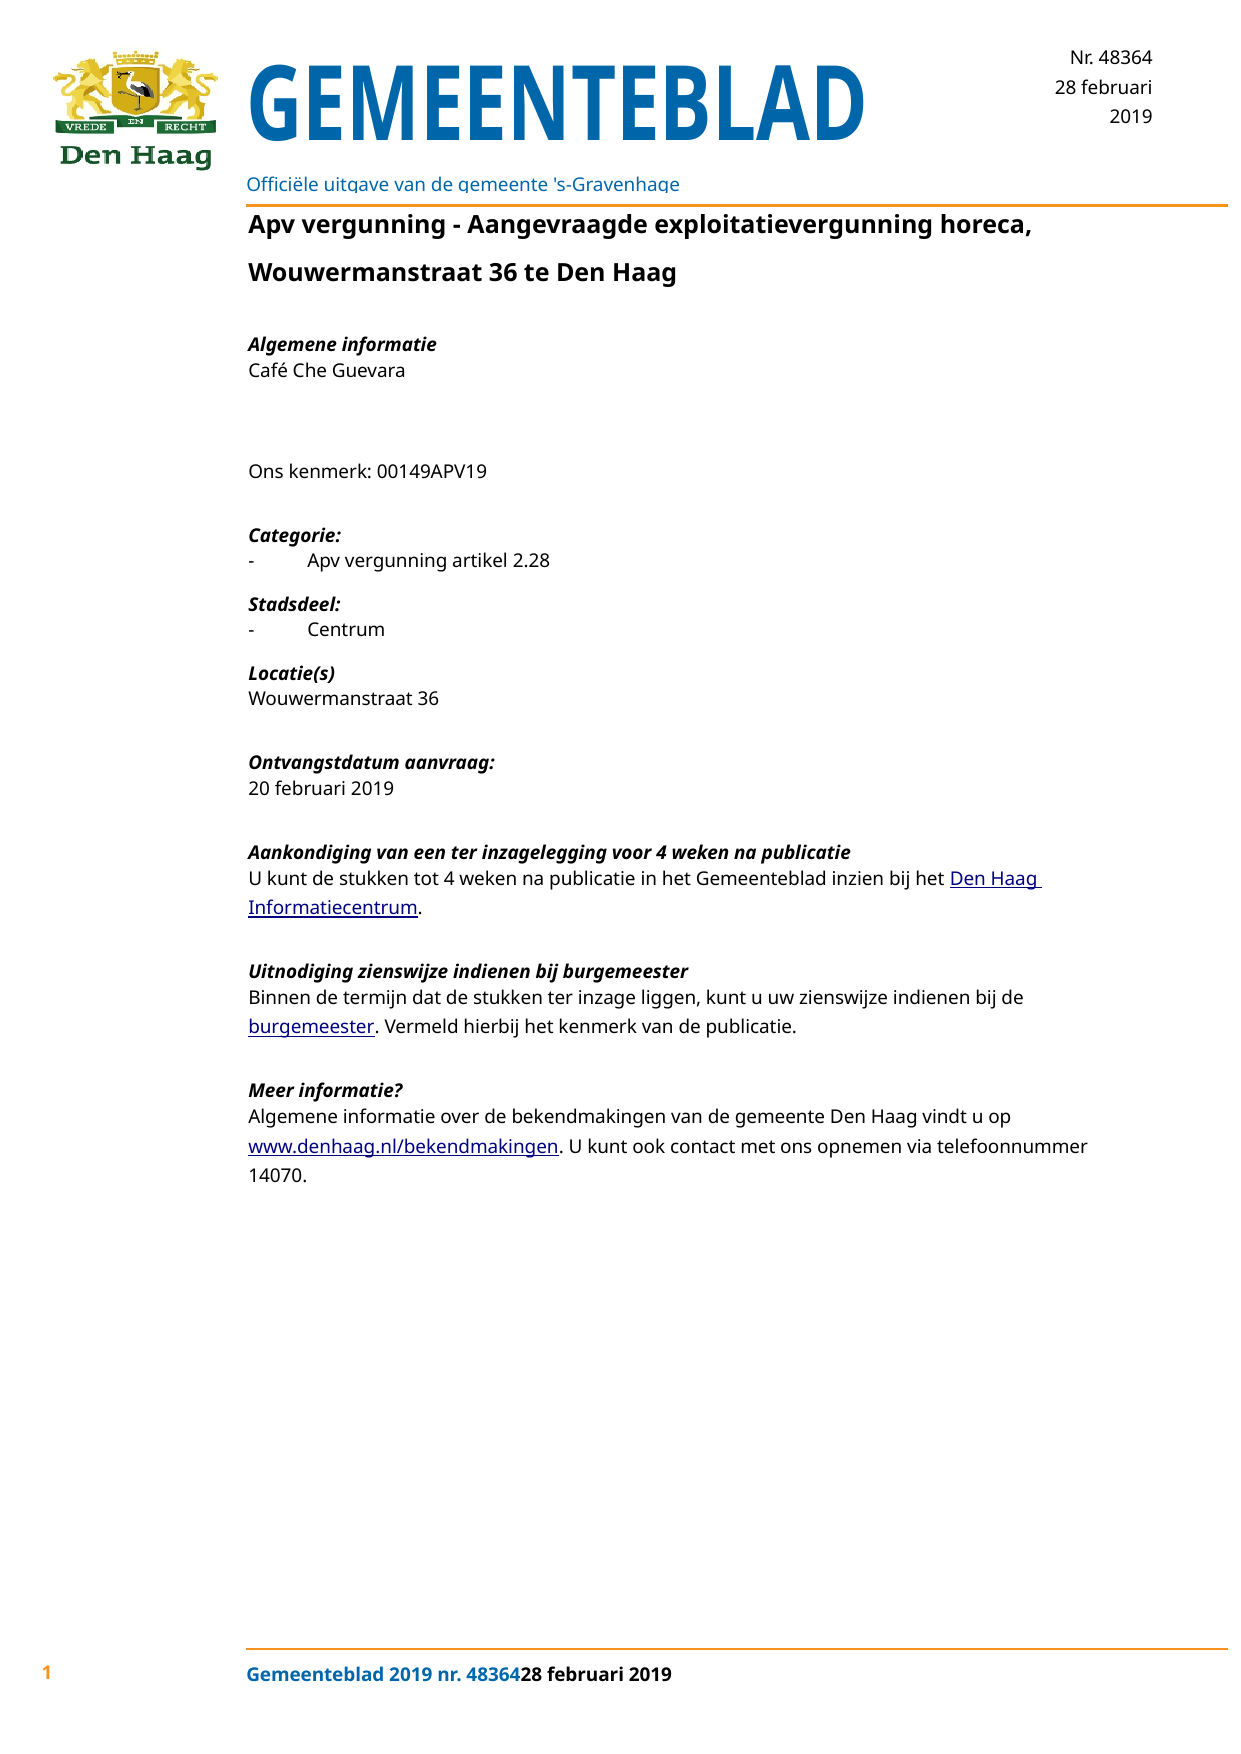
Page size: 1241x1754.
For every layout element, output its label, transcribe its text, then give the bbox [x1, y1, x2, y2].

list Apv vergunning artikel 2.28 [248, 548, 1152, 573]
text Ontvangstdatum aanvraag: [248, 749, 1152, 775]
list Centrum [248, 617, 1152, 642]
text Categorie: [248, 522, 1152, 548]
text Café Che Guevara [248, 357, 1152, 383]
text Locatie(s) [248, 660, 1152, 685]
text Apv vergunning - Aangevraagde exploitatievergunning horeca, Wouwermanstraat 36 te Den Haag [248, 207, 1152, 288]
text Meer informatie? [248, 1078, 1152, 1103]
text Uitnodiging zienswijze indienen bij burgemeester [248, 958, 1152, 984]
text Ons kenmerk: 00149APV19 [248, 458, 1152, 484]
text 20 februari 2019 [248, 775, 1152, 801]
picture [41, 47, 231, 172]
text Stadsdeel: [248, 591, 1152, 617]
text Wouwermanstraat 36 [248, 685, 1152, 711]
text Aankondiging van een ter inzagelegging voor 4 weken na publicatie [248, 839, 1152, 865]
text Algemene informatie [248, 331, 1152, 357]
text U kunt de stukken tot 4 weken na publicatie in het Gemeenteblad inzien bij het Den Haag Informatiecentrum. [248, 865, 1152, 920]
text Binnen de termijn dat de stukken ter inzage liggen, kunt u uw zienswijze indienen bij de burgemeester. Vermeld hierbij het kenmerk van de publicatie. [248, 984, 1152, 1039]
text Algemene informatie over de bekendmakingen van de gemeente Den Haag vindt u op www.denhaag.nl/bekendmakingen. U kunt ook contact met ons opnemen via telefoonnummer 14070. [248, 1103, 1152, 1188]
